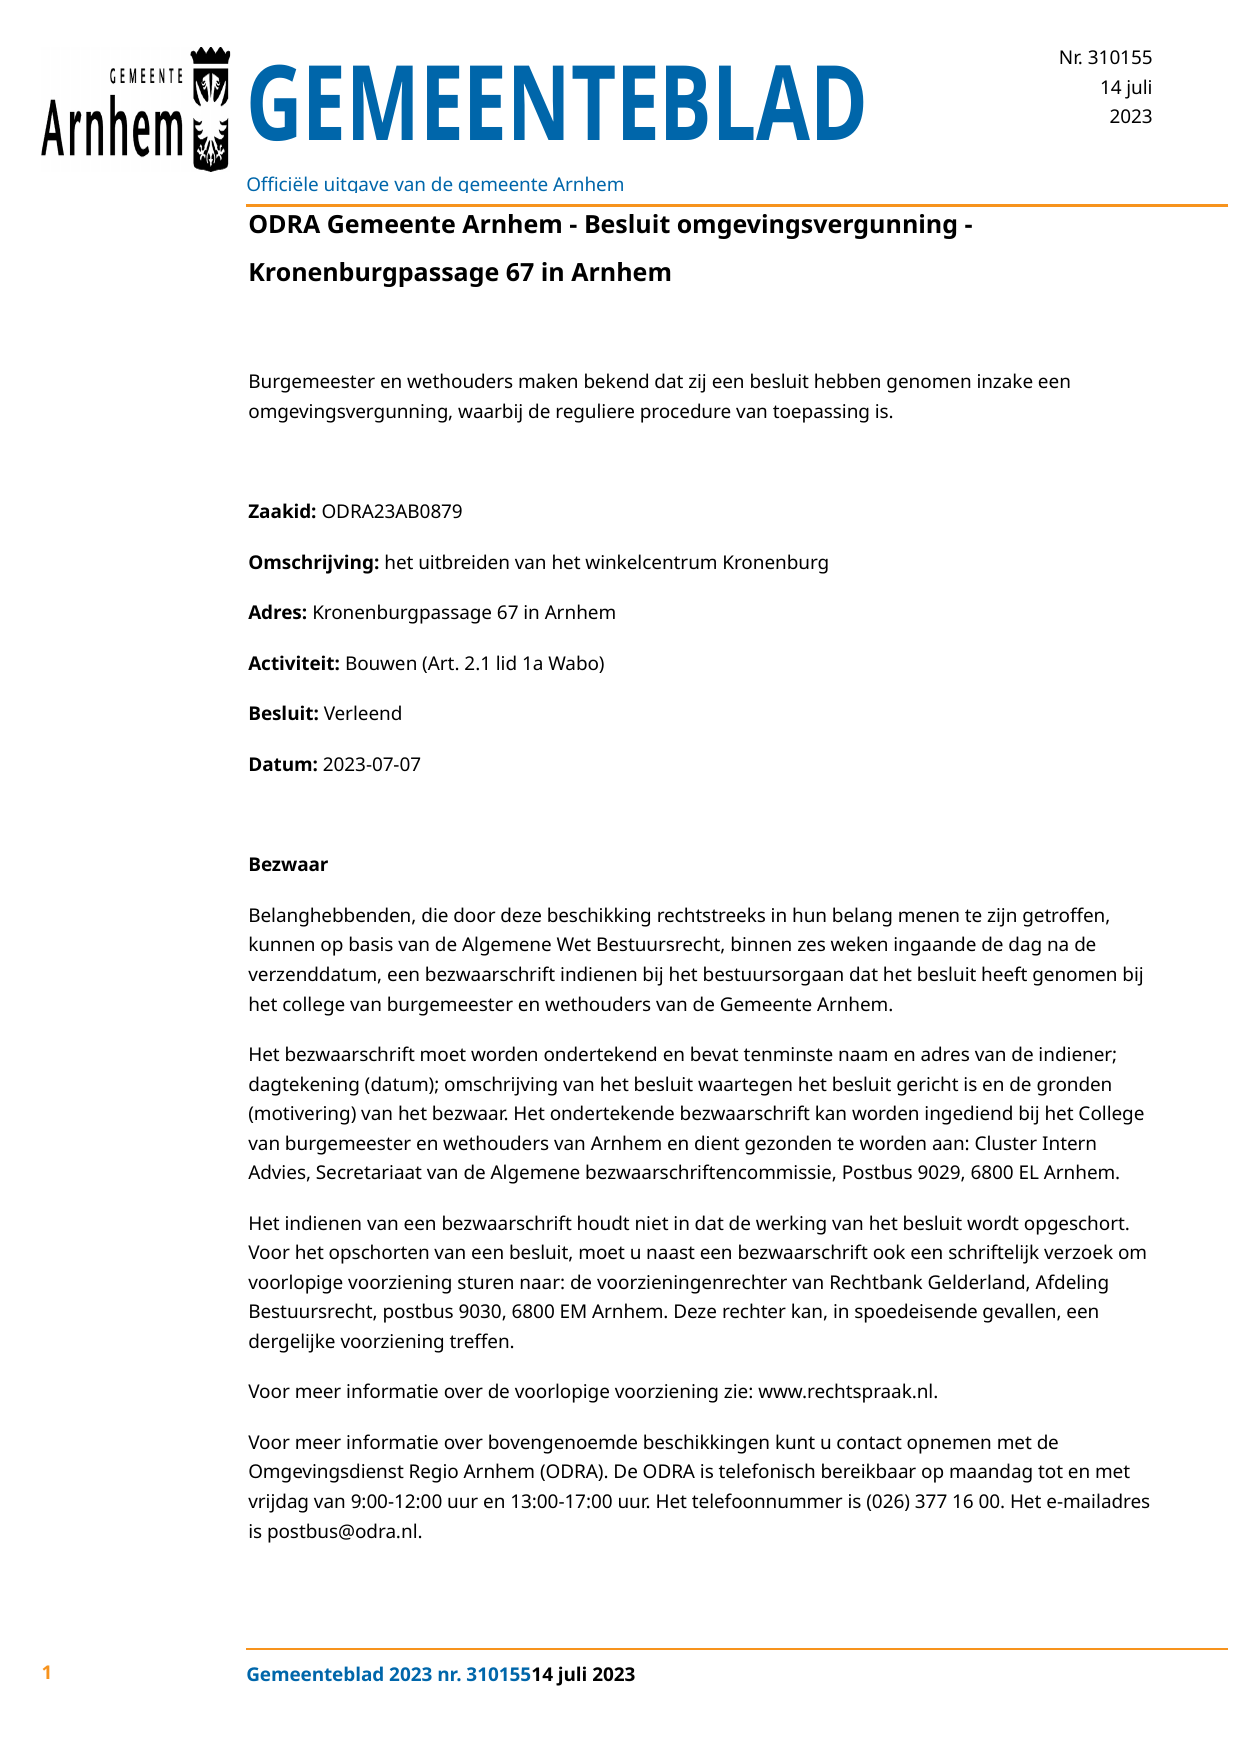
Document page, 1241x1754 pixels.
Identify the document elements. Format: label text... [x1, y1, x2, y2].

text ODRA Gemeente Arnhem - Besluit omgevingsvergunning - Kronenburgpassage 67 in Arnhem [248, 207, 1152, 288]
text Bezwaar [248, 852, 1152, 877]
text Adres: Kronenburgpassage 67 in Arnhem [248, 599, 1152, 625]
text Zaakid: ODRA23AB0879 [248, 499, 1152, 524]
text Belanghebbenden, die door deze beschikking rechtstreeks in hun belang menen te zijn getroffen, kunnen op basis van de Algemene Wet Bestuursrecht, binnen zes weken ingaande de dag na de verzenddatum, een bezwaarschrift indienen bij het bestuursorgaan dat het besluit heeft genomen bij het college van burgemeester en wethouders van de Gemeente Arnhem. [248, 902, 1152, 1017]
text Datum: 2023-07-07 [248, 751, 1152, 777]
text Burgemeester en wethouders maken bekend dat zij een besluit hebben genomen inzake een omgevingsvergunning, waarbij de reguliere procedure van toepassing is. [248, 368, 1152, 424]
text Voor meer informatie over bovengenoemde beschikkingen kunt u contact opnemen met de Omgevingsdienst Regio Arnhem (ODRA). De ODRA is telefonisch bereikbaar op maandag tot en met vrijdag van 9:00-12:00 uur en 13:00-17:00 uur. Het telefoonnummer is (026) 377 16 00. Het e-mailadres is postbus@odra.nl. [248, 1429, 1152, 1544]
text Voor meer informatie over de voorlopige voorziening zie: www.rechtspraak.nl. [248, 1379, 1152, 1404]
picture [41, 47, 231, 172]
text Omschrijving: het uitbreiden van het winkelcentrum Kronenburg [248, 549, 1152, 575]
text Besluit: Verleend [248, 700, 1152, 726]
text Het indienen van een bezwaarschrift houdt niet in dat de werking van het besluit wordt opgeschort. Voor het opschorten van een besluit, moet u naast een bezwaarschrift ook een schriftelijk verzoek om voorlopige voorziening sturen naar: de voorzieningenrechter van Rechtbank Gelderland, Afdeling Bestuursrecht, postbus 9030, 6800 EM Arnhem. Deze rechter kan, in spoedeisende gevallen, een dergelijke voorziening treffen. [248, 1210, 1152, 1354]
text Activiteit: Bouwen (Art. 2.1 lid 1a Wabo) [248, 650, 1152, 676]
text Het bezwaarschrift moet worden ondertekend en bevat tenminste naam en adres van de indiener; dagtekening (datum); omschrijving van het besluit waartegen het besluit gericht is en de gronden (motivering) van het bezwaar. Het ondertekende bezwaarschrift kan worden ingediend bij het College van burgemeester en wethouders van Arnhem en dient gezonden te worden aan: Cluster Intern Advies, Secretariaat van de Algemene bezwaarschriftencommissie, Postbus 9029, 6800 EL Arnhem. [248, 1041, 1152, 1185]
